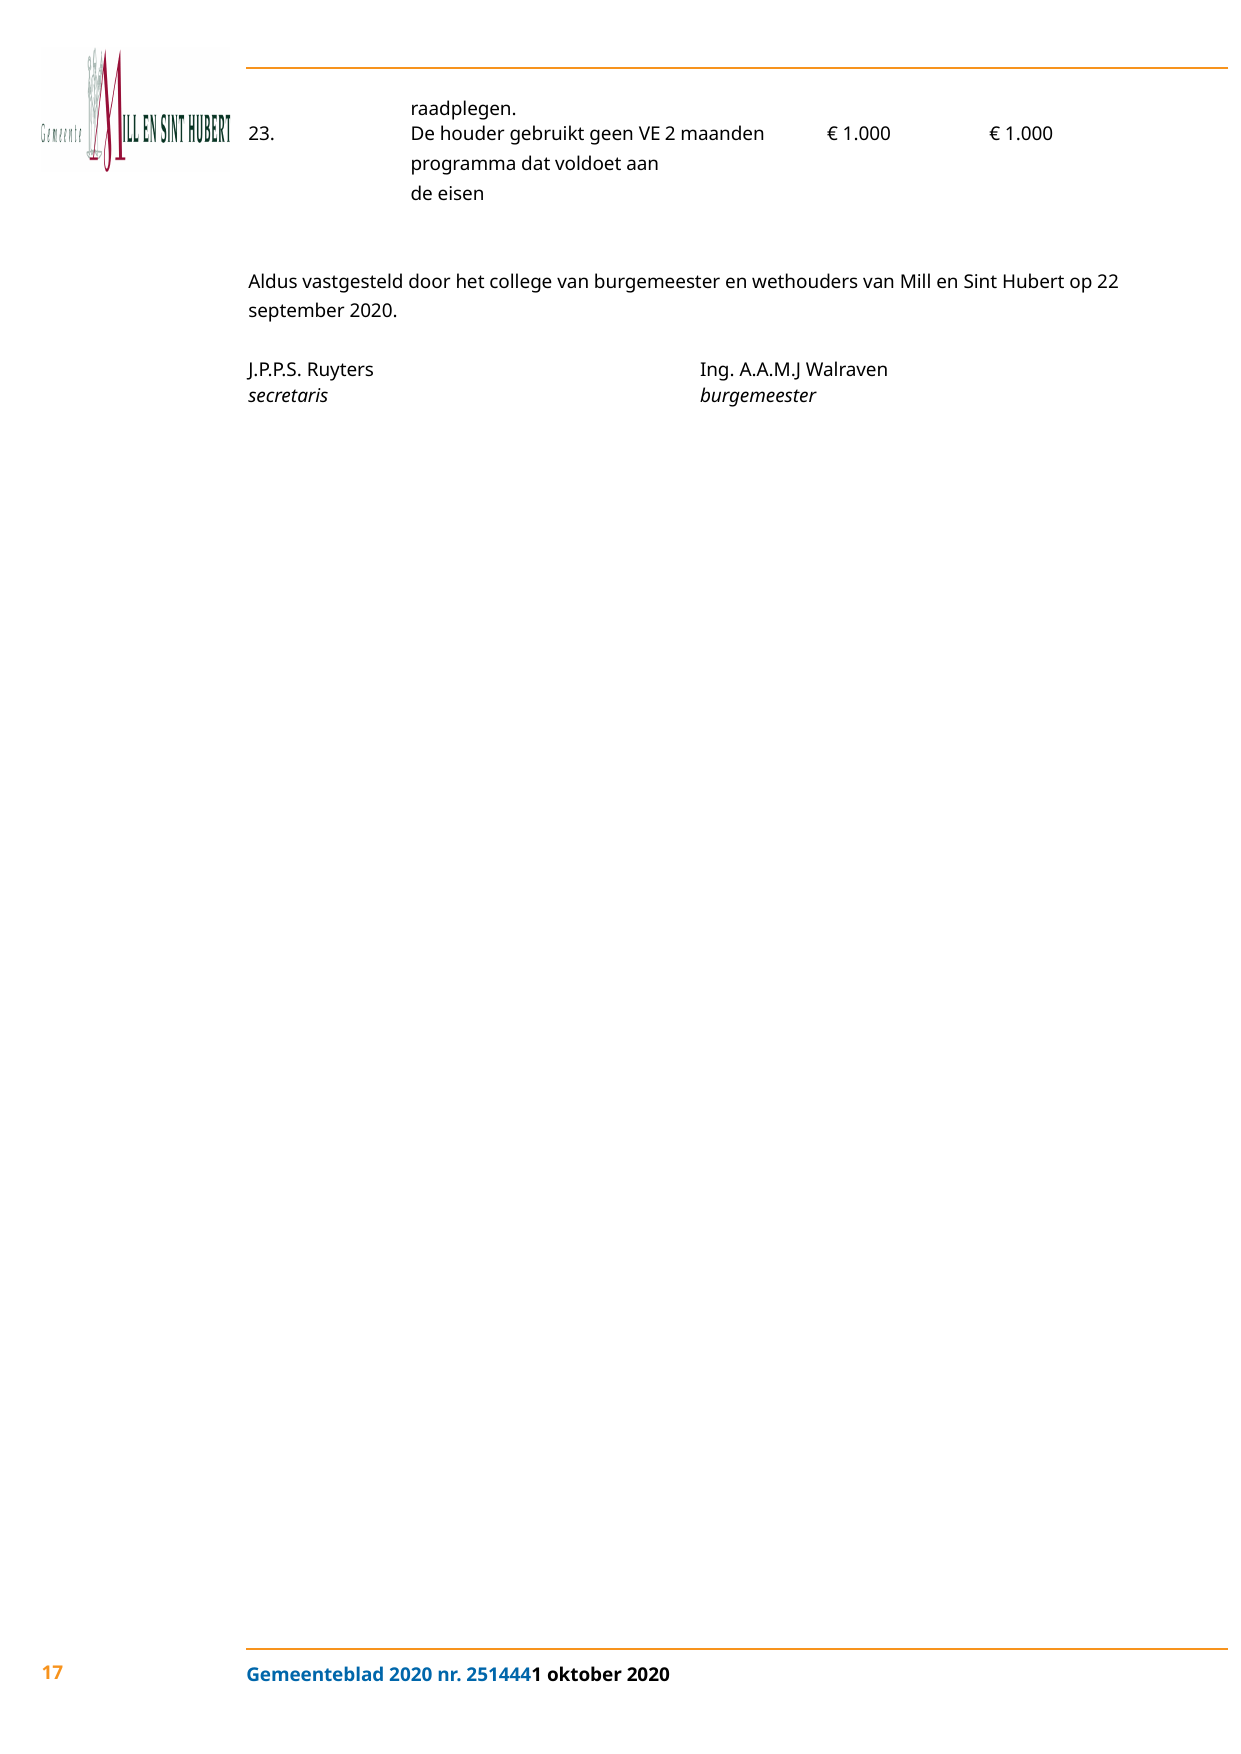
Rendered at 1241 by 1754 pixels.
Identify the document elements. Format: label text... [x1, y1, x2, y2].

table_header Ing. A.A.M.J Walraven [700, 357, 1152, 382]
table_cell raadplegen. [410, 95, 664, 121]
table_cell [665, 95, 827, 121]
text Aldus vastgesteld door het college van burgemeester en wethouders van Mill en Sint Hubert op 22 september 2020. [248, 268, 1152, 323]
table_cell [248, 95, 410, 121]
table_cell secretaris [248, 383, 700, 408]
table_cell 2 maanden [665, 121, 827, 205]
table_cell 23. [248, 121, 410, 205]
table_cell [989, 95, 1152, 121]
picture [41, 47, 231, 172]
table_cell De houder gebruikt geen VE programma dat voldoet aan de eisen [410, 121, 664, 205]
table_cell € 1.000 [989, 121, 1152, 205]
table_header J.P.P.S. Ruyters [248, 357, 700, 382]
table_cell € 1.000 [827, 121, 989, 205]
table_cell [827, 95, 989, 121]
table_cell burgemeester [700, 383, 1152, 408]
